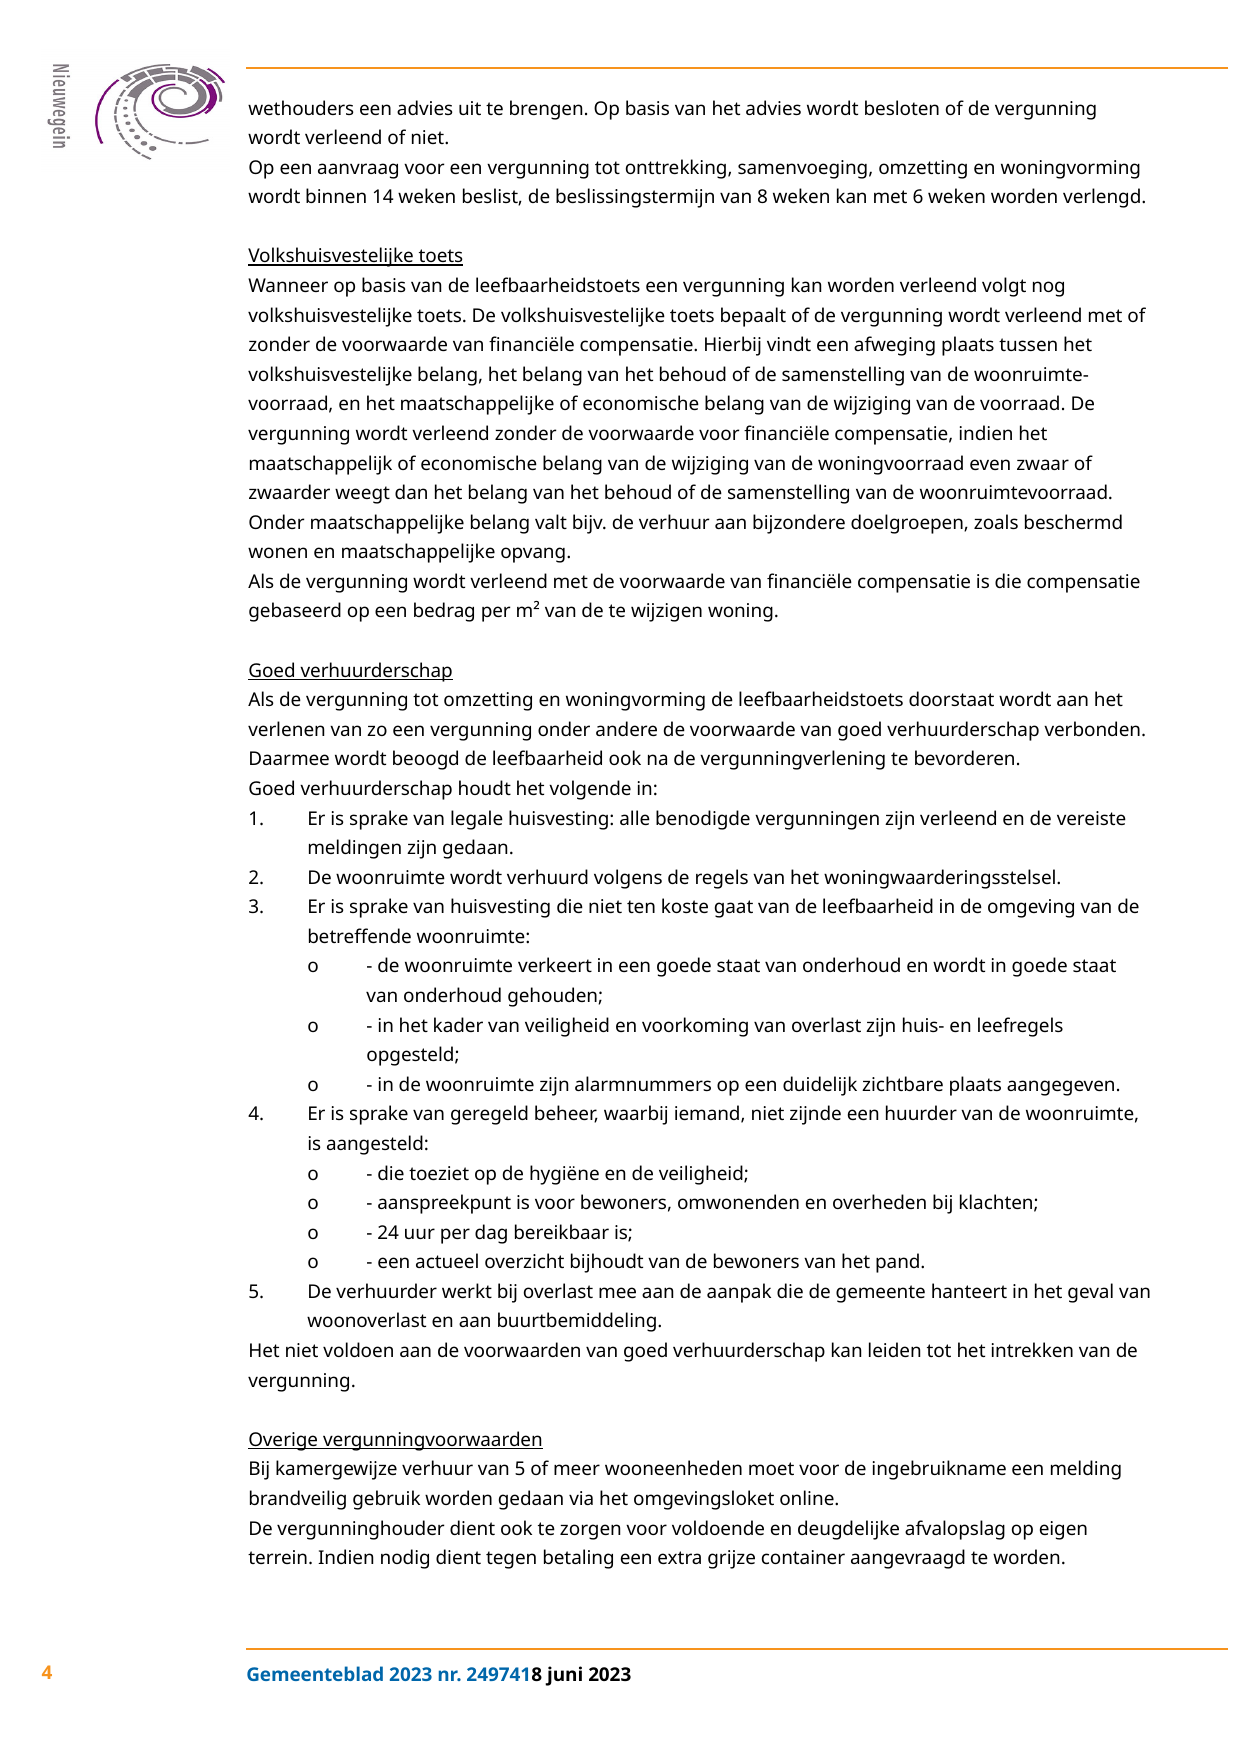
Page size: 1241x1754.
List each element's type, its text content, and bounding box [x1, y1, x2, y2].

list Er is sprake van legale huisvesting: alle benodigde vergunningen zijn verleend en de vereiste meldingen zijn gedaan. [248, 805, 1152, 860]
list - aanspreekpunt is voor bewoners, omwonenden en overheden bij klachten; [307, 1189, 1152, 1215]
list - in de woonruimte zijn alarmnummers op een duidelijk zichtbare plaats aangegeven. [307, 1071, 1152, 1097]
text Bij kamergewijze verhuur van 5 of meer wooneenheden moet voor de ingebruikname een melding brandveilig gebruik worden gedaan via het omgevingsloket online. [248, 1456, 1152, 1511]
text Goed verhuurderschap [248, 657, 1152, 683]
text Volkshuisvestelijke toets [248, 243, 1152, 268]
list - in het kader van veiligheid en voorkoming van overlast zijn huis- en leefregels opgesteld; [307, 1012, 1152, 1067]
list - 24 uur per dag bereikbaar is; [307, 1219, 1152, 1245]
list - een actueel overzicht bijhoudt van de bewoners van het pand. [307, 1248, 1152, 1274]
text Wanneer op basis van de leefbaarheidstoets een vergunning kan worden verleend volgt nog volkshuisvestelijke toets. De volkshuisvestelijke toets bepaalt of de vergunning wordt verleend met of zonder de voorwaarde van financiële compensatie. Hierbij vindt een afweging plaats tussen het volkshuisvestelijke belang, het belang van het behoud of de samenstelling van de woonruimte-voorraad, en het maatschappelijke of economische belang van de wijziging van de voorraad. De vergunning wordt verleend zonder de voorwaarde voor financiële compensatie, indien het maatschappelijk of economische belang van de wijziging van de woningvoorraad even zwaar of zwaarder weegt dan het belang van het behoud of de samenstelling van de woonruimtevoorraad. Onder maatschappelijke belang valt bijv. de verhuur aan bijzondere doelgroepen, zoals beschermd wonen en maatschappelijke opvang. [248, 272, 1152, 564]
list Er is sprake van geregeld beheer, waarbij iemand, niet zijnde een huurder van de woonruimte, is aangesteld: [248, 1101, 1152, 1156]
text Het niet voldoen aan de voorwaarden van goed verhuurderschap kan leiden tot het intrekken van de vergunning. [248, 1337, 1152, 1393]
text Op een aanvraag voor een vergunning tot onttrekking, samenvoeging, omzetting en woningvorming wordt binnen 14 weken beslist, de beslissingstermijn van 8 weken kan met 6 weken worden verlengd. [248, 154, 1152, 209]
text De vergunninghouder dient ook te zorgen voor voldoende en deugdelijke afvalopslag op eigen terrein. Indien nodig dient tegen betaling een extra grijze container aangevraagd te worden. [248, 1515, 1152, 1570]
list - die toeziet op de hygiëne en de veiligheid; [307, 1160, 1152, 1186]
list Er is sprake van huisvesting die niet ten koste gaat van de leefbaarheid in de omgeving van de betreffende woonruimte: [248, 893, 1152, 949]
text Goed verhuurderschap houdt het volgende in: [248, 775, 1152, 801]
list De verhuurder werkt bij overlast mee aan de aanpak die de gemeente hanteert in het geval van woonoverlast en aan buurtbemiddeling. [248, 1278, 1152, 1333]
picture [41, 47, 231, 172]
text Overige vergunningvoorwaarden [248, 1426, 1152, 1452]
list - de woonruimte verkeert in een goede staat van onderhoud en wordt in goede staat van onderhoud gehouden; [307, 953, 1152, 1008]
text Als de vergunning wordt verleend met de voorwaarde van financiële compensatie is die compensatie gebaseerd op een bedrag per m² van de te wijzigen woning. [248, 568, 1152, 623]
list De woonruimte wordt verhuurd volgens de regels van het woningwaarderingsstelsel. [248, 864, 1152, 890]
text wethouders een advies uit te brengen. Op basis van het advies wordt besloten of de vergunning wordt verleend of niet. [248, 95, 1152, 150]
text Als de vergunning tot omzetting en woningvorming de leefbaarheidstoets doorstaat wordt aan het verlenen van zo een vergunning onder andere de voorwaarde van goed verhuurderschap verbonden. Daarmee wordt beoogd de leefbaarheid ook na de vergunningverlening te bevorderen. [248, 686, 1152, 771]
